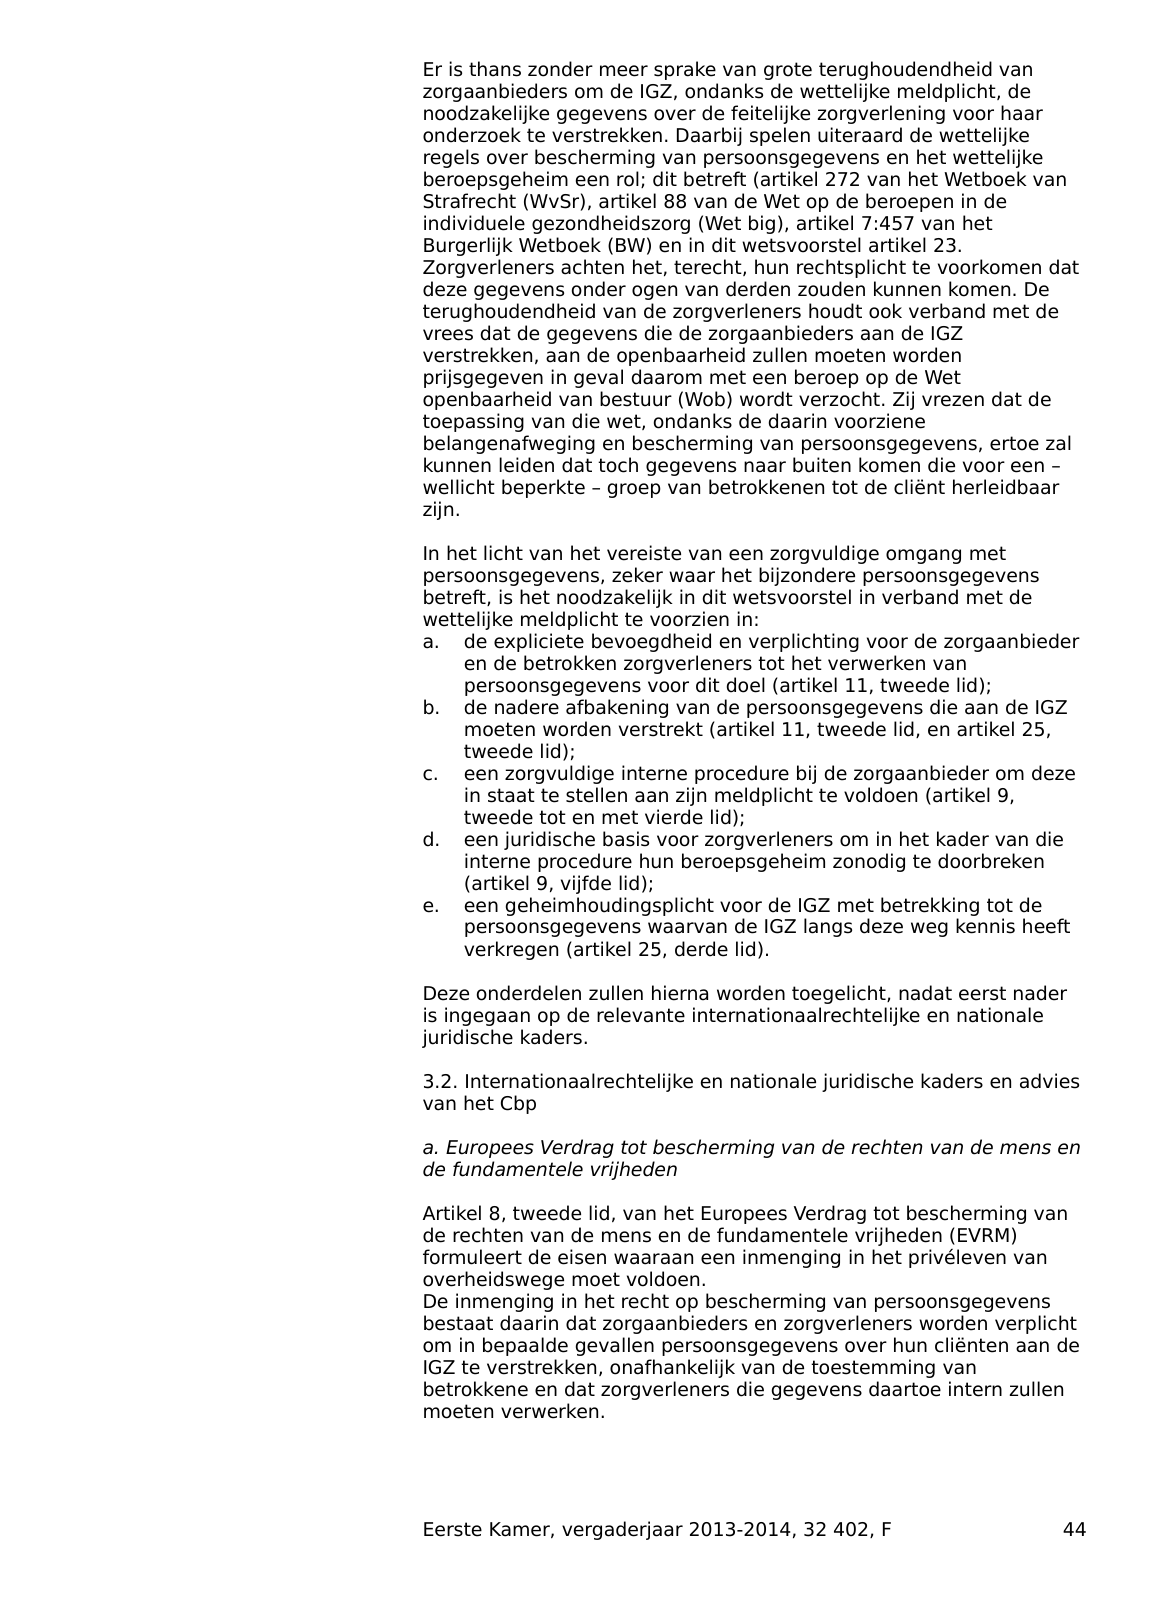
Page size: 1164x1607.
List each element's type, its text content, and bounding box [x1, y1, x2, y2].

subtitle a. Europees Verdrag tot bescherming van de rechten van de mens en de fundamentele vrijheden [422, 1137, 1087, 1181]
text Er is thans zonder meer sprake van grote terughoudendheid van zorgaanbieders om de IGZ, ondanks de wettelijke meldplicht, de noodzakelijke gegevens over de feitelijke zorgverlening voor haar onderzoek te verstrekken. Daarbij spelen uiteraard de wettelijke regels over bescherming van persoonsgegevens en het wettelijke beroepsgeheim een rol; dit betreft (artikel 272 van het Wetboek van Strafrecht (WvSr), artikel 88 van de Wet op de beroepen in de individuele gezondheidszorg (Wet big), artikel 7:457 van het Burgerlijk Wetboek (BW) en in dit wetsvoorstel artikel 23. Zorgverleners achten het, terecht, hun rechtsplicht te voorkomen dat deze gegevens onder ogen van derden zouden kunnen komen. De terughoudendheid van de zorgverleners houdt ook verband met de vrees dat de gegevens die de zorgaanbieders aan de IGZ verstrekken, aan de openbaarheid zullen moeten worden prijsgegeven in geval daarom met een beroep op de Wet openbaarheid van bestuur (Wob) wordt verzocht. Zij vrezen dat de toepassing van die wet, ondanks de daarin voorziene belangenafweging en bescherming van persoonsgegevens, ertoe zal kunnen leiden dat toch gegevens naar buiten komen die voor een – wellicht beperkte – groep van betrokkenen tot de cliënt herleidbaar zijn. [422, 59, 1087, 521]
text Artikel 8, tweede lid, van het Europees Verdrag tot bescherming van de rechten van de mens en de fundamentele vrijheden (EVRM) formuleert de eisen waaraan een inmenging in het privéleven van overheidswege moet voldoen. [422, 1203, 1087, 1291]
text e. een geheimhoudingsplicht voor de IGZ met betrekking tot de persoonsgegevens waarvan de IGZ langs deze weg kennis heeft verkregen (artikel 25, derde lid). [422, 894, 1087, 960]
text In het licht van het vereiste van een zorgvuldige omgang met persoonsgegevens, zeker waar het bijzondere persoonsgegevens betreft, is het noodzakelijk in dit wetsvoorstel in verband met de wettelijke meldplicht te voorzien in: [422, 543, 1087, 631]
subtitle 3.2. Internationaalrechtelijke en nationale juridische kaders en advies van het Cbp [422, 1071, 1087, 1115]
text c. een zorgvuldige interne procedure bij de zorgaanbieder om deze in staat te stellen aan zijn meldplicht te voldoen (artikel 9, tweede tot en met vierde lid); [422, 763, 1087, 828]
text d. een juridische basis voor zorgverleners om in het kader van die interne procedure hun beroepsgeheim zonodig te doorbreken (artikel 9, vijfde lid); [422, 828, 1087, 894]
text Deze onderdelen zullen hierna worden toegelicht, nadat eerst nader is ingegaan op de relevante internationaalrechtelijke en nationale juridische kaders. [422, 983, 1087, 1048]
text a. de expliciete bevoegdheid en verplichting voor de zorgaanbieder en de betrokken zorgverleners tot het verwerken van persoonsgegevens voor dit doel (artikel 11, tweede lid); [422, 631, 1087, 697]
text b. de nadere afbakening van de persoonsgegevens die aan de IGZ moeten worden verstrekt (artikel 11, tweede lid, en artikel 25, tweede lid); [422, 697, 1087, 763]
text De inmenging in het recht op bescherming van persoonsgegevens bestaat daarin dat zorgaanbieders en zorgverleners worden verplicht om in bepaalde gevallen persoonsgegevens over hun cliënten aan de IGZ te verstrekken, onafhankelijk van de toestemming van betrokkene en dat zorgverleners die gegevens daartoe intern zullen moeten verwerken. [422, 1291, 1087, 1423]
